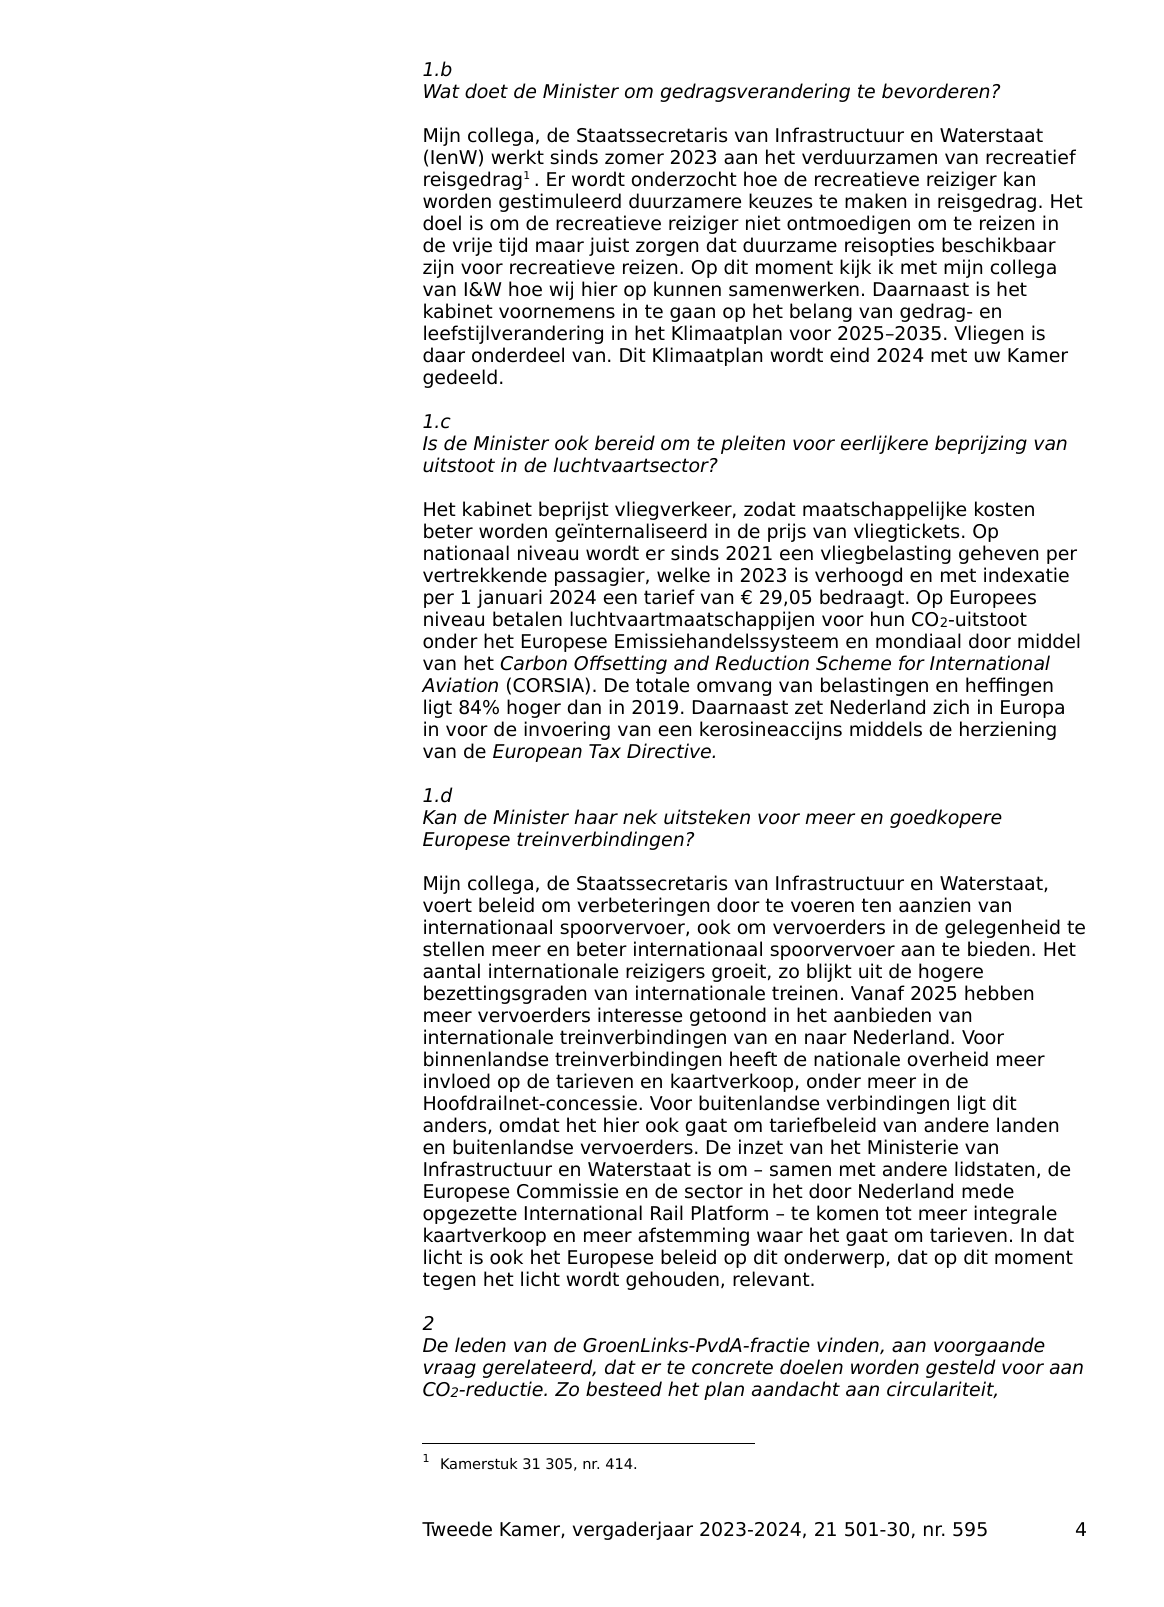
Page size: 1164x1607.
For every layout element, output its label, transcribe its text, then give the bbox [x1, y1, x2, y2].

text Kan de Minister haar nek uitsteken voor meer en goedkopere Europese treinverbindingen? [422, 807, 1087, 851]
text 1.d [422, 785, 1087, 807]
text Kamerstuk 31 305, nr. 414. [422, 1452, 1087, 1474]
text Het kabinet beprijst vliegverkeer, zodat maatschappelijke kosten beter worden geïnternaliseerd in de prijs van vliegtickets. Op nationaal niveau wordt er sinds 2021 een vliegbelasting geheven per vertrekkende passagier, welke in 2023 is verhoogd en met indexatie per 1 januari 2024 een tarief van € 29,05 bedraagt. Op Europees niveau betalen luchtvaartmaatschappijen voor hun CO2-uitstoot onder het Europese Emissiehandelssysteem en mondiaal door middel van het Carbon Offsetting and Reduction Scheme for International Aviation (CORSIA). De totale omvang van belastingen en heffingen ligt 84% hoger dan in 2019. Daarnaast zet Nederland zich in Europa in voor de invoering van een kerosineaccijns middels de herziening van de European Tax Directive. [422, 499, 1087, 763]
text Mijn collega, de Staatssecretaris van Infrastructuur en Waterstaat, voert beleid om verbeteringen door te voeren ten aanzien van internationaal spoorvervoer, ook om vervoerders in de gelegenheid te stellen meer en beter internationaal spoorvervoer aan te bieden. Het aantal internationale reizigers groeit, zo blijkt uit de hogere bezettingsgraden van internationale treinen. Vanaf 2025 hebben meer vervoerders interesse getoond in het aanbieden van internationale treinverbindingen van en naar Nederland. Voor binnenlandse treinverbindingen heeft de nationale overheid meer invloed op de tarieven en kaartverkoop, onder meer in de Hoofdrailnet-concessie. Voor buitenlandse verbindingen ligt dit anders, omdat het hier ook gaat om tariefbeleid van andere landen en buitenlandse vervoerders. De inzet van het Ministerie van Infrastructuur en Waterstaat is om – samen met andere lidstaten, de Europese Commissie en de sector in het door Nederland mede opgezette International Rail Platform – te komen tot meer integrale kaartverkoop en meer afstemming waar het gaat om tarieven. In dat licht is ook het Europese beleid op dit onderwerp, dat op dit moment tegen het licht wordt gehouden, relevant. [422, 873, 1087, 1291]
text Mijn collega, de Staatssecretaris van Infrastructuur en Waterstaat (IenW) werkt sinds zomer 2023 aan het verduurzamen van recreatief reisgedrag. Er wordt onderzocht hoe de recreatieve reiziger kan worden gestimuleerd duurzamere keuzes te maken in reisgedrag. Het doel is om de recreatieve reiziger niet ontmoedigen om te reizen in de vrije tijd maar juist zorgen dat duurzame reisopties beschikbaar zijn voor recreatieve reizen. Op dit moment kijk ik met mijn collega van I&W hoe wij hier op kunnen samenwerken. Daarnaast is het kabinet voornemens in te gaan op het belang van gedrag- en leefstijlverandering in het Klimaatplan voor 2025–2035. Vliegen is daar onderdeel van. Dit Klimaatplan wordt eind 2024 met uw Kamer gedeeld. [422, 125, 1087, 389]
text 1.b [422, 59, 1087, 81]
text 1.c [422, 411, 1087, 433]
text 2 [422, 1313, 1087, 1335]
text De leden van de GroenLinks-PvdA-fractie vinden, aan voorgaande vraag gerelateerd, dat er te concrete doelen worden gesteld voor aan CO2-reductie. Zo besteed het plan aandacht aan circulariteit, [422, 1335, 1087, 1401]
text Wat doet de Minister om gedragsverandering te bevorderen? [422, 81, 1087, 103]
text Is de Minister ook bereid om te pleiten voor eerlijkere beprijzing van uitstoot in de luchtvaartsector? [422, 433, 1087, 477]
